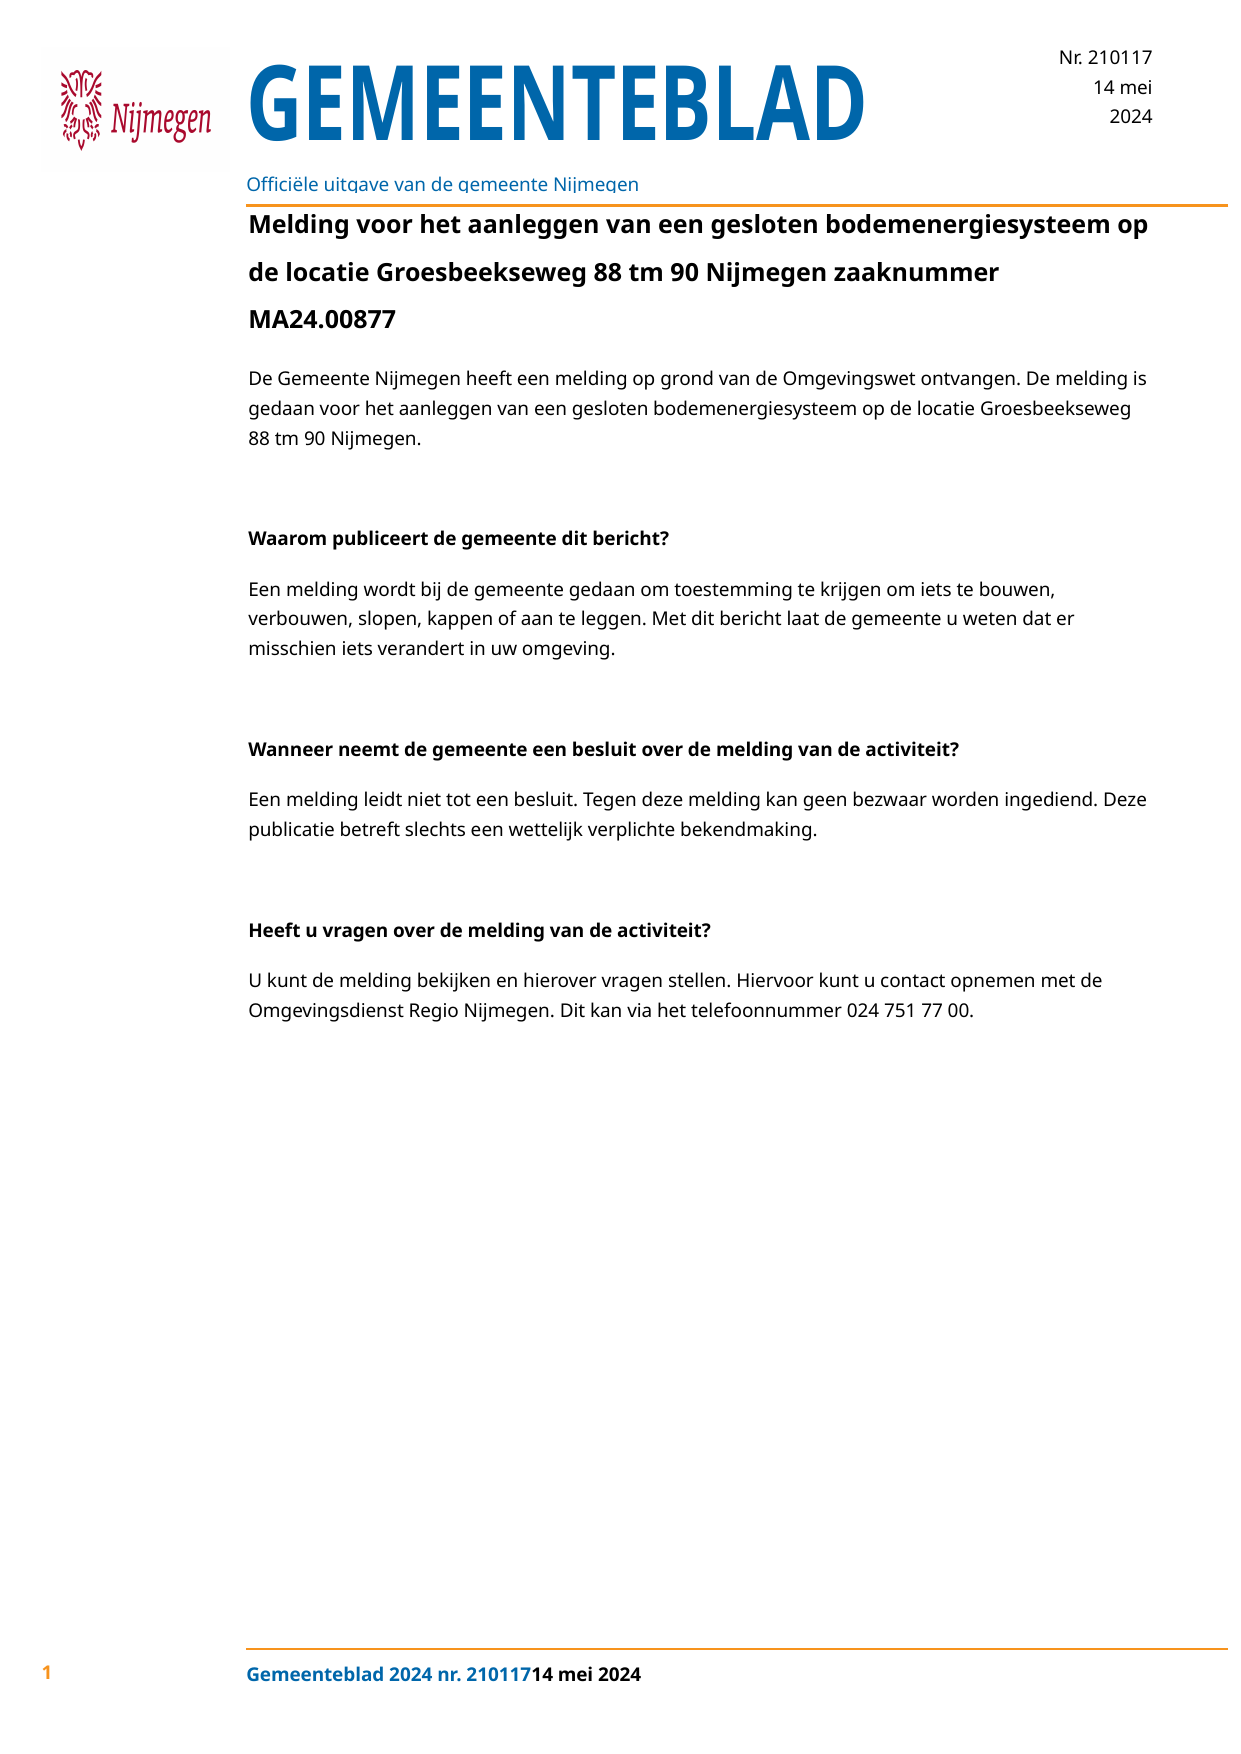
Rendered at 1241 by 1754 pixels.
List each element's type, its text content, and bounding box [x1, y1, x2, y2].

picture [41, 47, 231, 172]
text U kunt de melding bekijken en hierover vragen stellen. Hiervoor kunt u contact opnemen met de Omgevingsdienst Regio Nijmegen. Dit kan via het telefoonnummer 024 751 77 00. [248, 967, 1152, 1022]
text Een melding leidt niet tot een besluit. Tegen deze melding kan geen bezwaar worden ingediend. Deze publicatie betreft slechts een wettelijk verplichte bekendmaking. [248, 786, 1152, 842]
text Melding voor het aanleggen van een gesloten bodemenergiesysteem op de locatie Groesbeekseweg 88 tm 90 Nijmegen zaaknummer MA24.00877 [248, 207, 1152, 336]
text Een melding wordt bij de gemeente gedaan om toestemming te krijgen om iets te bouwen, verbouwen, slopen, kappen of aan te leggen. Met dit bericht laat de gemeente u weten dat er misschien iets verandert in uw omgeving. [248, 576, 1152, 661]
text Wanneer neemt de gemeente een besluit over de melding van de activiteit? [248, 736, 1152, 762]
text Waarom publiceert de gemeente dit bericht? [248, 526, 1152, 551]
text Heeft u vragen over de melding van de activiteit? [248, 917, 1152, 942]
text De Gemeente Nijmegen heeft een melding op grond van de Omgevingswet ontvangen. De melding is gedaan voor het aanleggen van een gesloten bodemenergiesysteem op de locatie Groesbeekseweg 88 tm 90 Nijmegen. [248, 366, 1152, 450]
